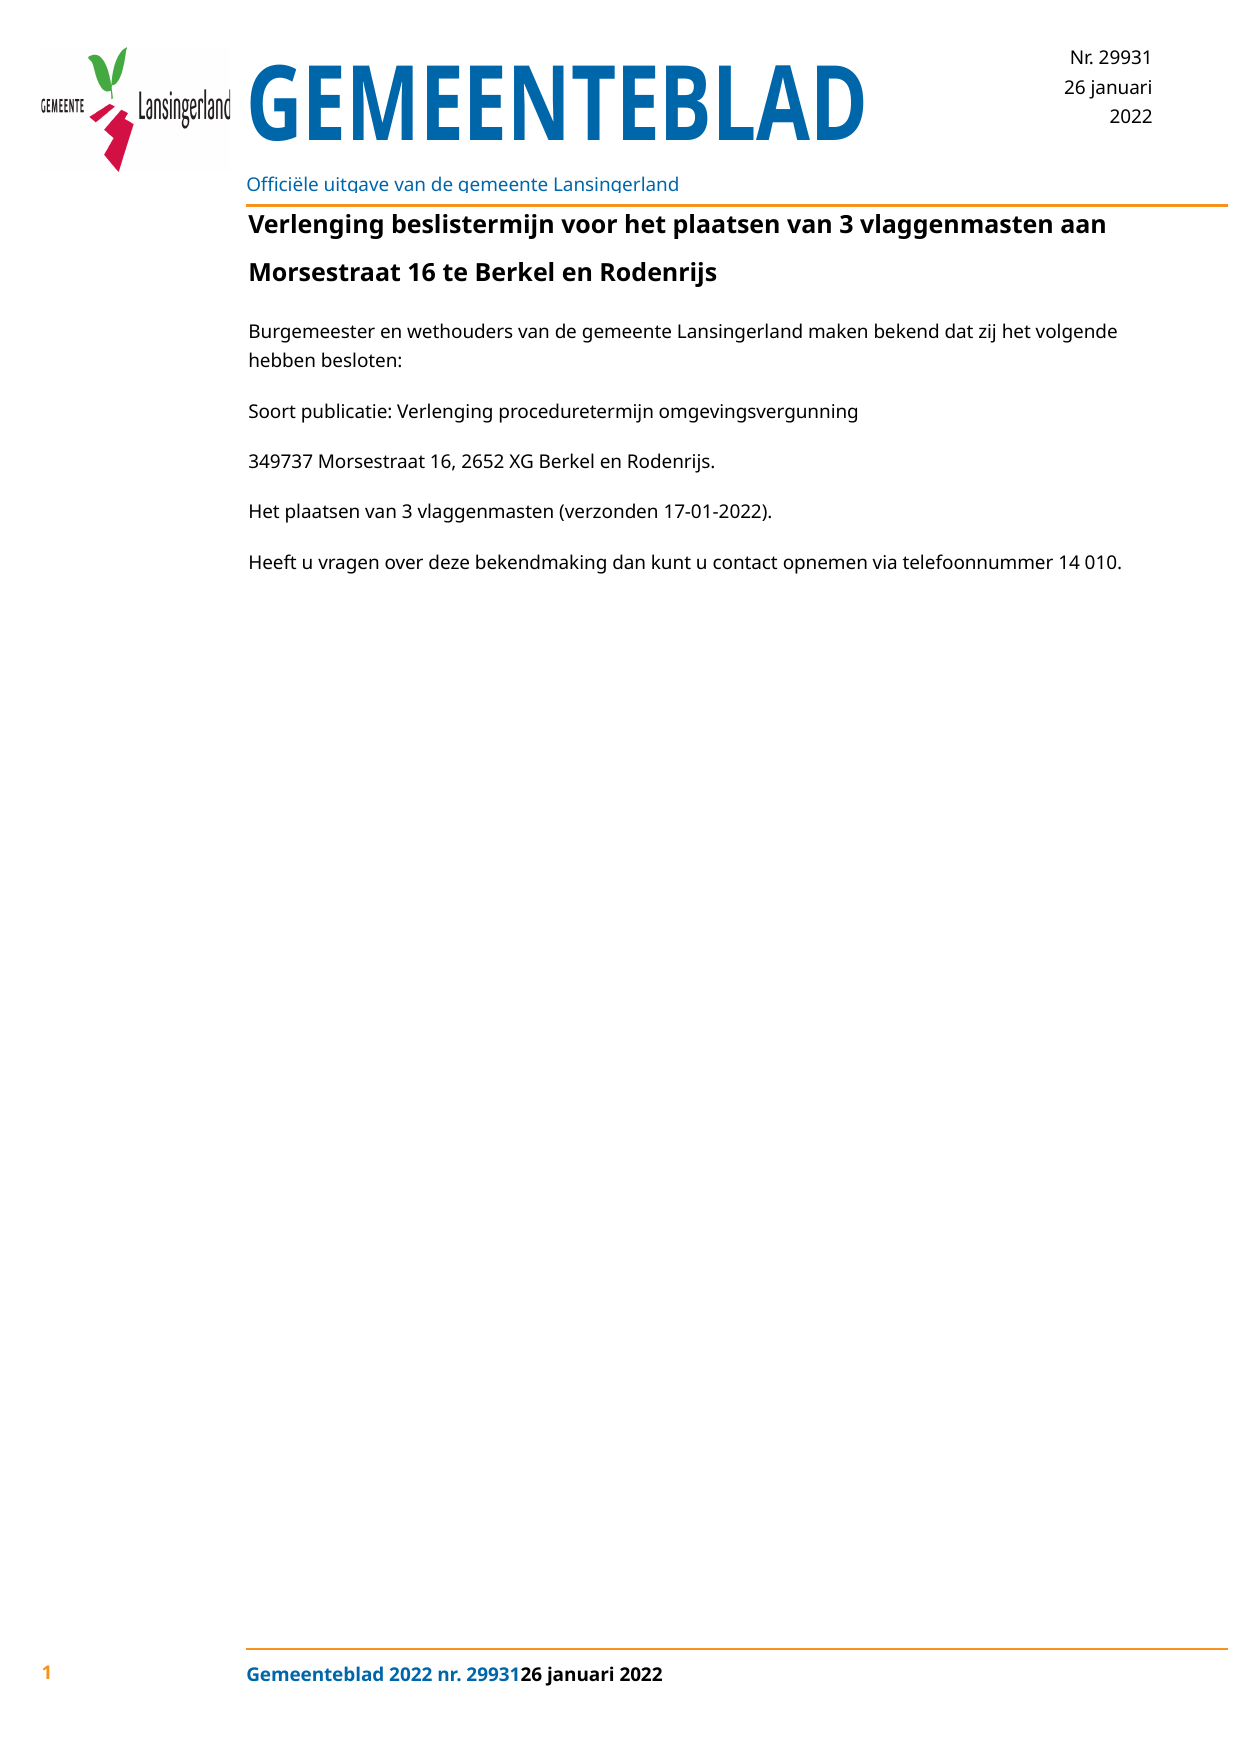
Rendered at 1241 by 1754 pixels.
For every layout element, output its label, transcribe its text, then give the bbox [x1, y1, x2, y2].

text Soort publicatie: Verlenging proceduretermijn omgevingsvergunning [248, 398, 1152, 424]
text Verlenging beslistermijn voor het plaatsen van 3 vlaggenmasten aan Morsestraat 16 te Berkel en Rodenrijs [248, 207, 1152, 288]
text Het plaatsen van 3 vlaggenmasten (verzonden 17-01-2022). [248, 499, 1152, 524]
text Burgemeester en wethouders van de gemeente Lansingerland maken bekend dat zij het volgende hebben besloten: [248, 318, 1152, 373]
picture [41, 47, 231, 172]
text Heeft u vragen over deze bekendmaking dan kunt u contact opnemen via telefoonnummer 14 010. [248, 549, 1152, 575]
text 349737 Morsestraat 16, 2652 XG Berkel en Rodenrijs. [248, 448, 1152, 474]
